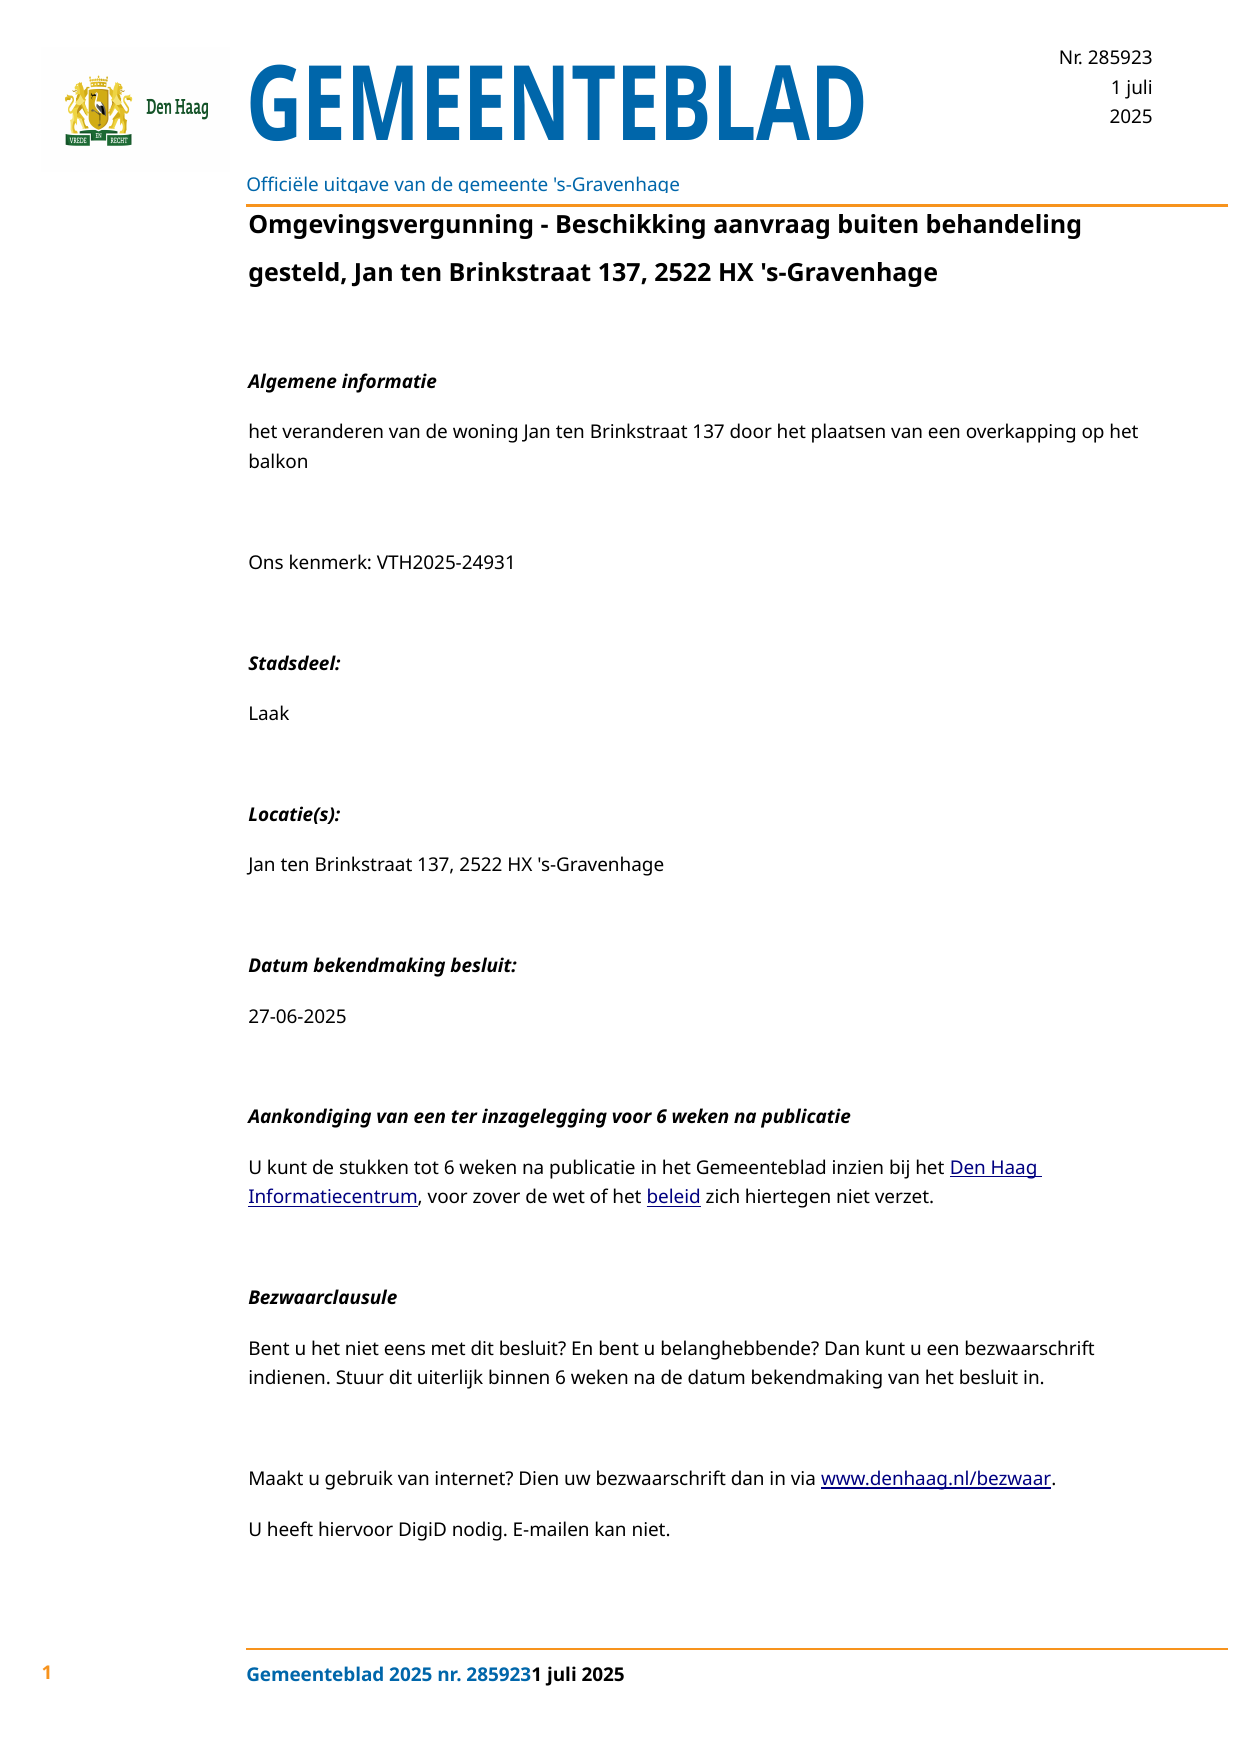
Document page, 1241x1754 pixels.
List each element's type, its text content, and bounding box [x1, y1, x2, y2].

text Jan ten Brinkstraat 137, 2522 HX 's-Gravenhage [248, 852, 1152, 877]
text Datum bekendmaking besluit: [248, 952, 1152, 978]
text het veranderen van de woning Jan ten Brinkstraat 137 door het plaatsen van een overkapping op het balkon [248, 419, 1152, 474]
text Bent u het niet eens met dit besluit? En bent u belanghebbende? Dan kunt u een bezwaarschrift indienen. Stuur dit uiterlijk binnen 6 weken na de datum bekendmaking van het besluit in. [248, 1335, 1152, 1390]
text Ons kenmerk: VTH2025-24931 [248, 549, 1152, 575]
text U heeft hiervoor DigiD nodig. E-mailen kan niet. [248, 1516, 1152, 1542]
picture [41, 47, 231, 172]
text 27-06-2025 [248, 1003, 1152, 1029]
text Aankondiging van een ter inzagelegging voor 6 weken na publicatie [248, 1104, 1152, 1129]
text Maakt u gebruik van internet? Dien uw bezwaarschrift dan in via www.denhaag.nl/bezwaar. [248, 1465, 1152, 1491]
text Omgevingsvergunning - Beschikking aanvraag buiten behandeling gesteld, Jan ten Brinkstraat 137, 2522 HX 's-Gravenhage [248, 207, 1152, 288]
text U kunt de stukken tot 6 weken na publicatie in het Gemeenteblad inzien bij het Den Haag Informatiecentrum, voor zover de wet of het beleid zich hiertegen niet verzet. [248, 1154, 1152, 1209]
text Locatie(s): [248, 801, 1152, 827]
text Laak [248, 700, 1152, 726]
text Stadsdeel: [248, 650, 1152, 676]
text Algemene informatie [248, 368, 1152, 394]
text Bezwaarclausule [248, 1284, 1152, 1310]
